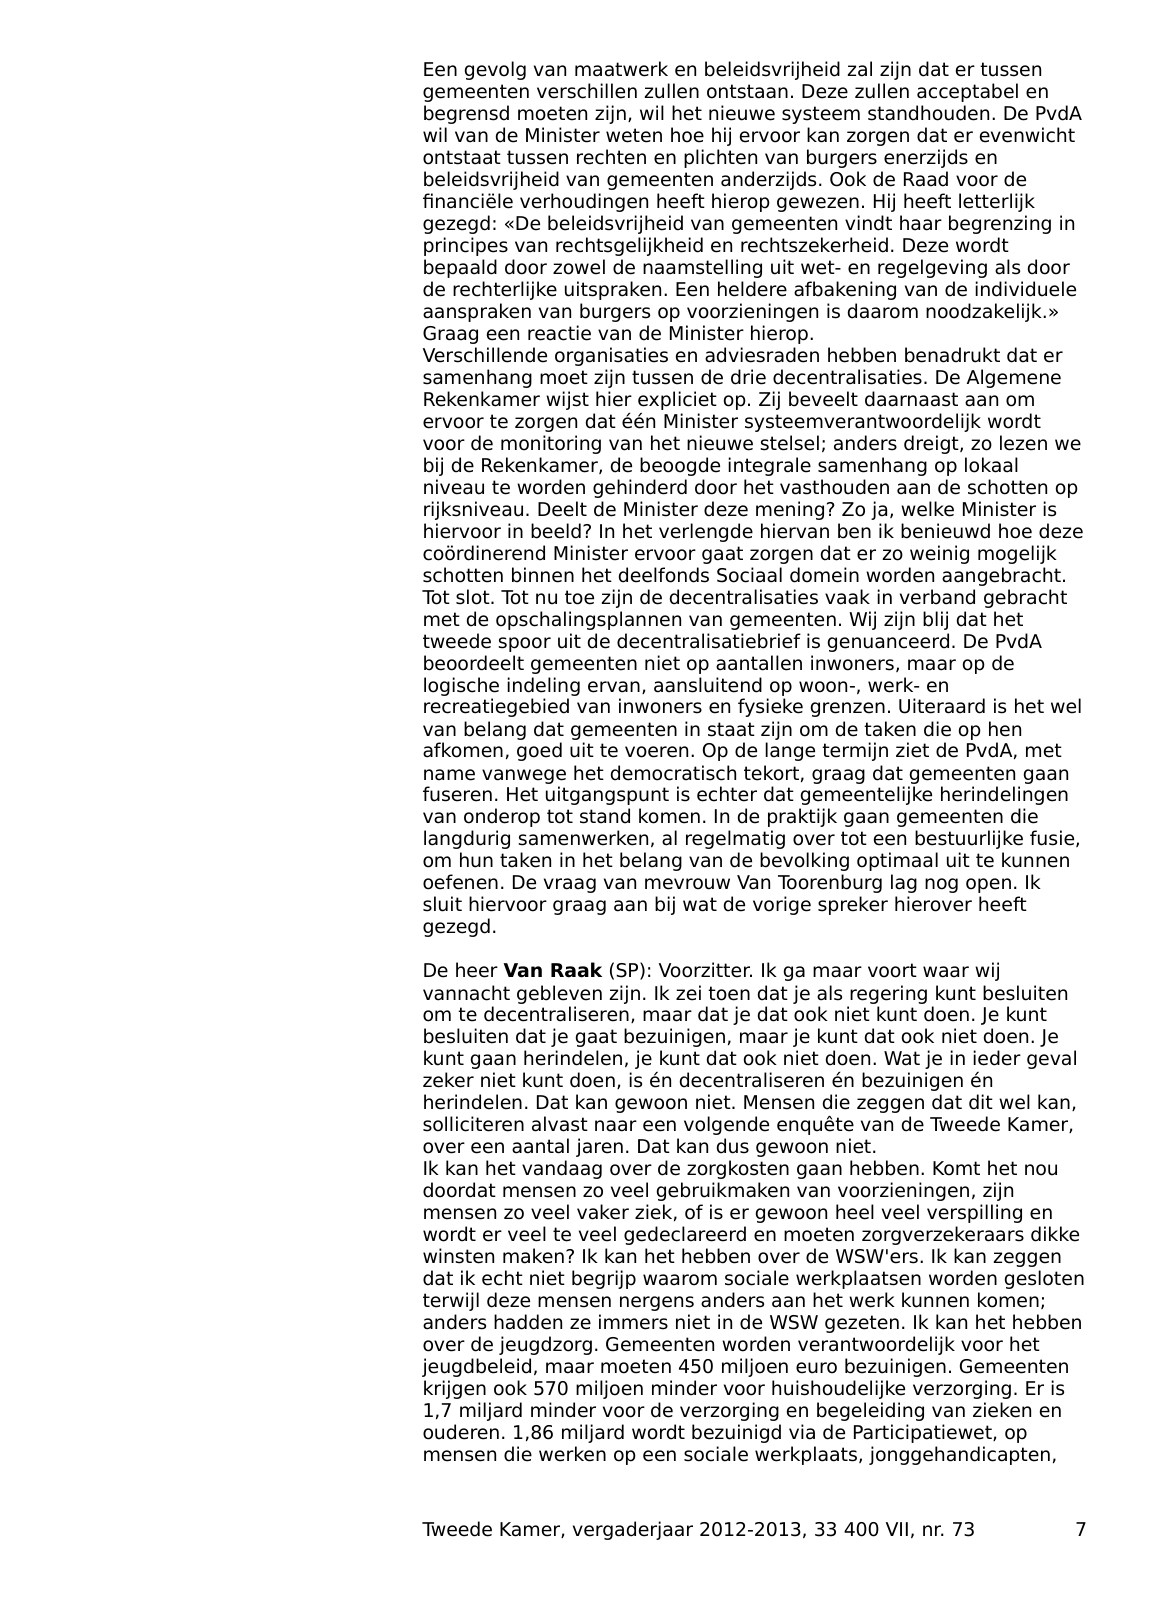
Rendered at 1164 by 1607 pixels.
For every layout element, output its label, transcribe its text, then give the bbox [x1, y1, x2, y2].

text Ik kan het vandaag over de zorgkosten gaan hebben. Komt het nou doordat mensen zo veel gebruikmaken van voorzieningen, zijn mensen zo veel vaker ziek, of is er gewoon heel veel verspilling en wordt er veel te veel gedeclareerd en moeten zorgverzekeraars dikke winsten maken? Ik kan het hebben over de WSW'ers. Ik kan zeggen dat ik echt niet begrijp waarom sociale werkplaatsen worden gesloten terwijl deze mensen nergens anders aan het werk kunnen komen; anders hadden ze immers niet in de WSW gezeten. Ik kan het hebben over de jeugdzorg. Gemeenten worden verantwoordelijk voor het jeugdbeleid, maar moeten 450 miljoen euro bezuinigen. Gemeenten krijgen ook 570 miljoen minder voor huishoudelijke verzorging. Er is 1,7 miljard minder voor de verzorging en begeleiding van zieken en ouderen. 1,86 miljard wordt bezuinigd via de Participatiewet, op mensen die werken op een sociale werkplaats, jonggehandicapten, [422, 1158, 1087, 1466]
text Verschillende organisaties en adviesraden hebben benadrukt dat er samenhang moet zijn tussen de drie decentralisaties. De Algemene Rekenkamer wijst hier expliciet op. Zij beveelt daarnaast aan om ervoor te zorgen dat één Minister systeemverantwoordelijk wordt voor de monitoring van het nieuwe stelsel; anders dreigt, zo lezen we bij de Rekenkamer, de beoogde integrale samenhang op lokaal niveau te worden gehinderd door het vasthouden aan de schotten op rijksniveau. Deelt de Minister deze mening? Zo ja, welke Minister is hiervoor in beeld? In het verlengde hiervan ben ik benieuwd hoe deze coördinerend Minister ervoor gaat zorgen dat er zo weinig mogelijk schotten binnen het deelfonds Sociaal domein worden aangebracht. [422, 345, 1087, 587]
text Tot slot. Tot nu toe zijn de decentralisaties vaak in verband gebracht met de opschalingsplannen van gemeenten. Wij zijn blij dat het tweede spoor uit de decentralisatiebrief is genuanceerd. De PvdA beoordeelt gemeenten niet op aantallen inwoners, maar op de logische indeling ervan, aansluitend op woon-, werk- en recreatiegebied van inwoners en fysieke grenzen. Uiteraard is het wel van belang dat gemeenten in staat zijn om de taken die op hen afkomen, goed uit te voeren. Op de lange termijn ziet de PvdA, met name vanwege het democratisch tekort, graag dat gemeenten gaan fuseren. Het uitgangspunt is echter dat gemeentelijke herindelingen van onderop tot stand komen. In de praktijk gaan gemeenten die langdurig samenwerken, al regelmatig over tot een bestuurlijke fusie, om hun taken in het belang van de bevolking optimaal uit te kunnen oefenen. De vraag van mevrouw Van Toorenburg lag nog open. Ik sluit hiervoor graag aan bij wat de vorige spreker hierover heeft gezegd. [422, 587, 1087, 938]
text De heer Van Raak (SP): Voorzitter. Ik ga maar voort waar wij vannacht gebleven zijn. Ik zei toen dat je als regering kunt besluiten om te decentraliseren, maar dat je dat ook niet kunt doen. Je kunt besluiten dat je gaat bezuinigen, maar je kunt dat ook niet doen. Je kunt gaan herindelen, je kunt dat ook niet doen. Wat je in ieder geval zeker niet kunt doen, is én decentraliseren én bezuinigen én herindelen. Dat kan gewoon niet. Mensen die zeggen dat dit wel kan, solliciteren alvast naar een volgende enquête van de Tweede Kamer, over een aantal jaren. Dat kan dus gewoon niet. [422, 960, 1087, 1158]
text Een gevolg van maatwerk en beleidsvrijheid zal zijn dat er tussen gemeenten verschillen zullen ontstaan. Deze zullen acceptabel en begrensd moeten zijn, wil het nieuwe systeem standhouden. De PvdA wil van de Minister weten hoe hij ervoor kan zorgen dat er evenwicht ontstaat tussen rechten en plichten van burgers enerzijds en beleidsvrijheid van gemeenten anderzijds. Ook de Raad voor de financiële verhoudingen heeft hierop gewezen. Hij heeft letterlijk gezegd: «De beleidsvrijheid van gemeenten vindt haar begrenzing in principes van rechtsgelijkheid en rechtszekerheid. Deze wordt bepaald door zowel de naamstelling uit wet- en regelgeving als door de rechterlijke uitspraken. Een heldere afbakening van de individuele aanspraken van burgers op voorzieningen is daarom noodzakelijk.» Graag een reactie van de Minister hierop. [422, 59, 1087, 345]
